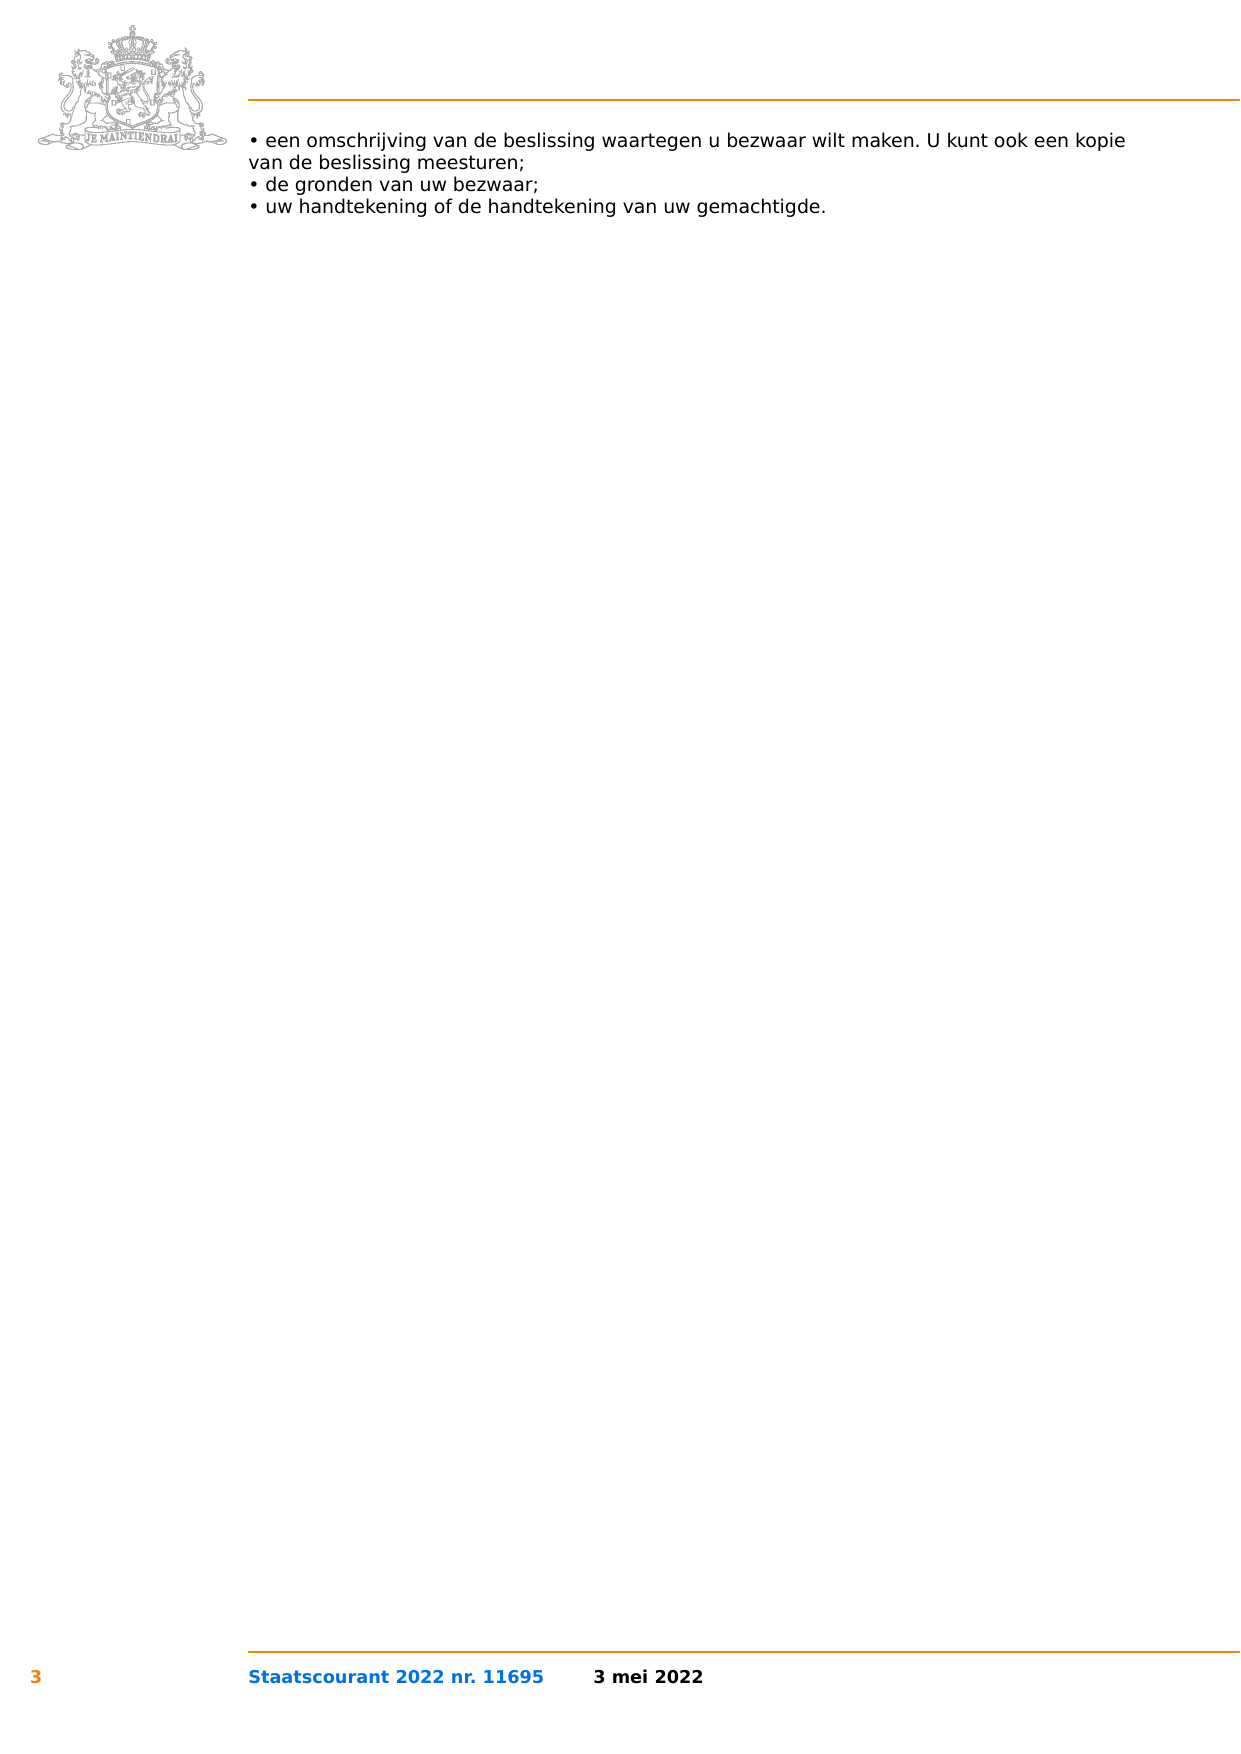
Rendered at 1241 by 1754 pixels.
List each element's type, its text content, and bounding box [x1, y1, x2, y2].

text • uw handtekening of de handtekening van uw gemachtigde. [248, 196, 1163, 218]
picture [38, 25, 227, 150]
text • de gronden van uw bezwaar; [248, 174, 1163, 196]
text • een omschrijving van de beslissing waartegen u bezwaar wilt maken. U kunt ook een kopie van de beslissing meesturen; [248, 130, 1163, 174]
